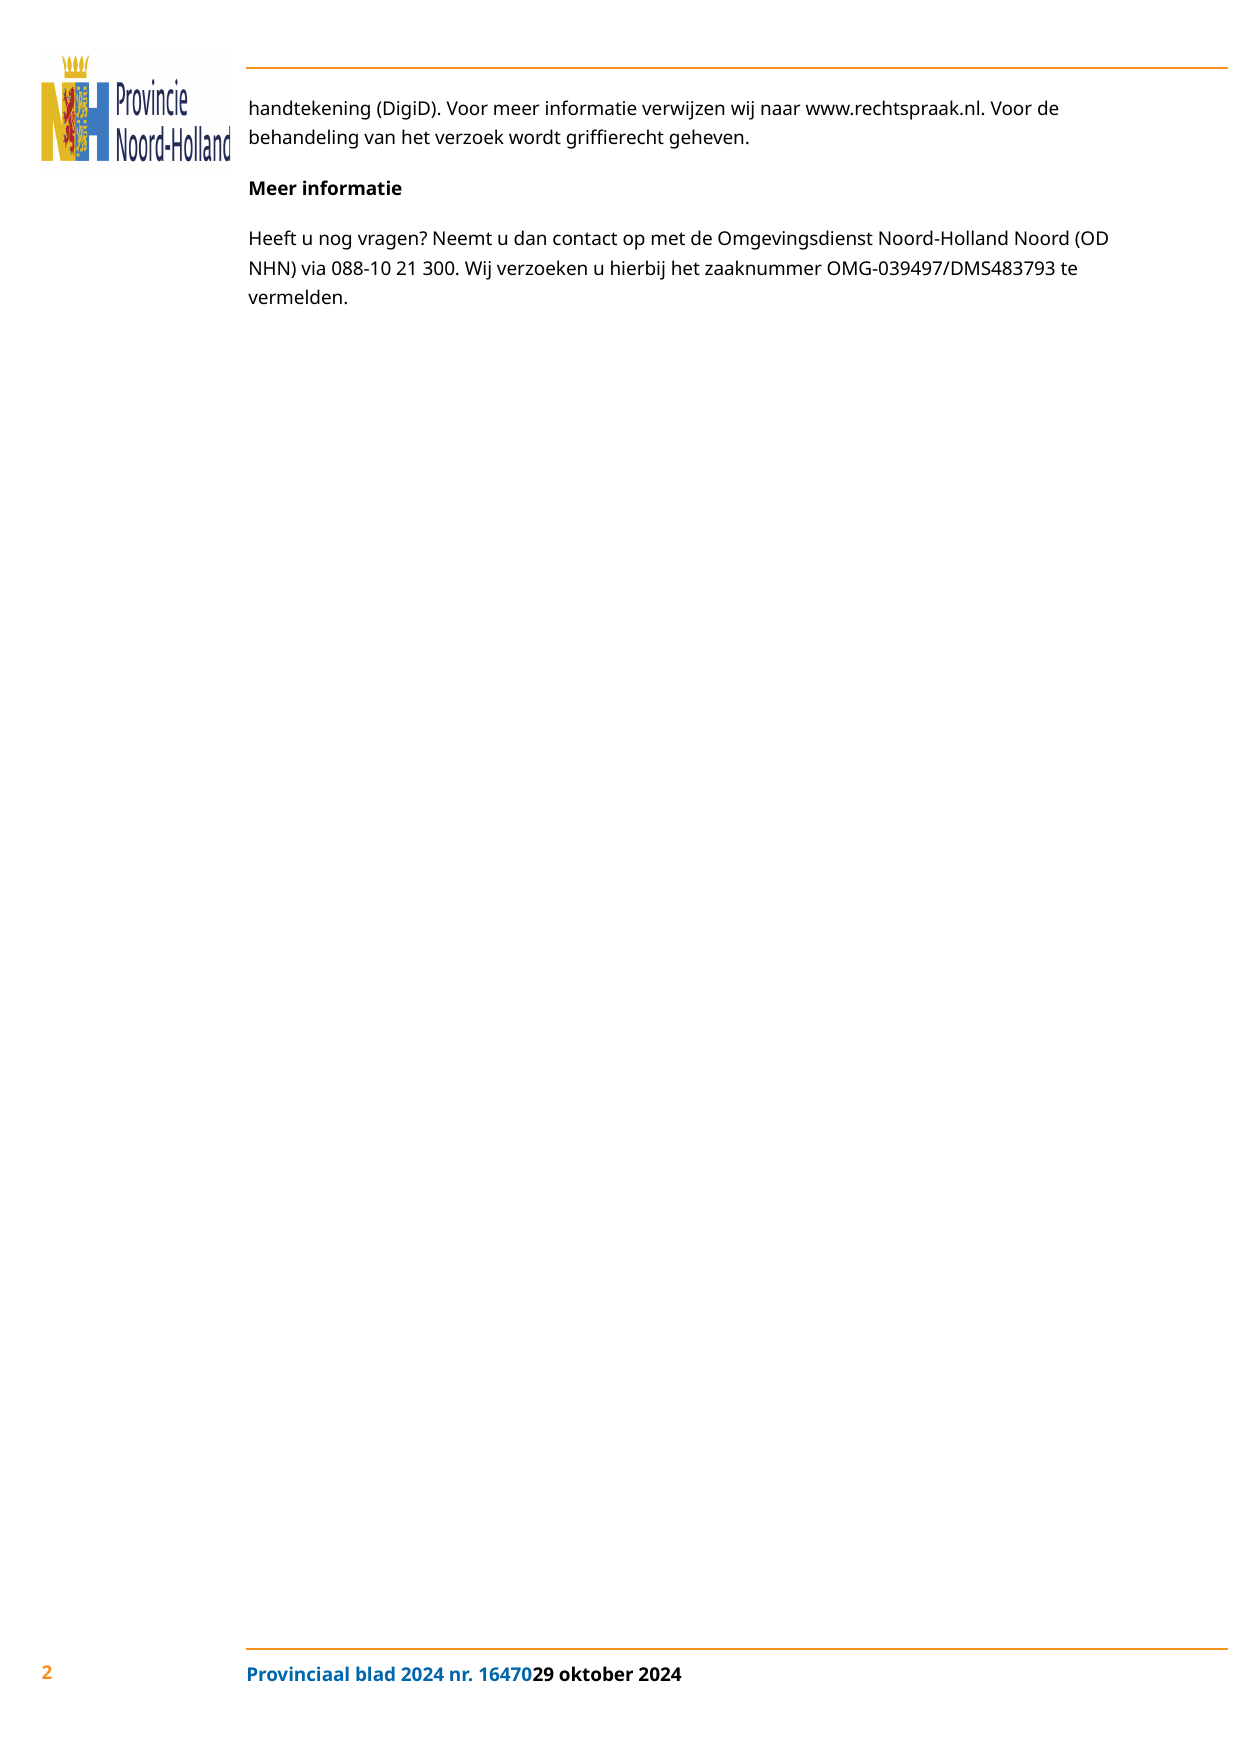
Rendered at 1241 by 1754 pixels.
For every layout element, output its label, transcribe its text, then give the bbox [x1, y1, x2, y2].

text handtekening (DigiD). Voor meer informatie verwijzen wij naar www.rechtspraak.nl. Voor de behandeling van het verzoek wordt griffierecht geheven. [248, 95, 1152, 150]
text Heeft u nog vragen? Neemt u dan contact op met de Omgevingsdienst Noord-Holland Noord (OD NHN) via 088-10 21 300. Wij verzoeken u hierbij het zaaknummer OMG-039497/DMS483793 te vermelden. [248, 225, 1152, 310]
picture [41, 47, 231, 172]
text Meer informatie [248, 175, 1152, 201]
